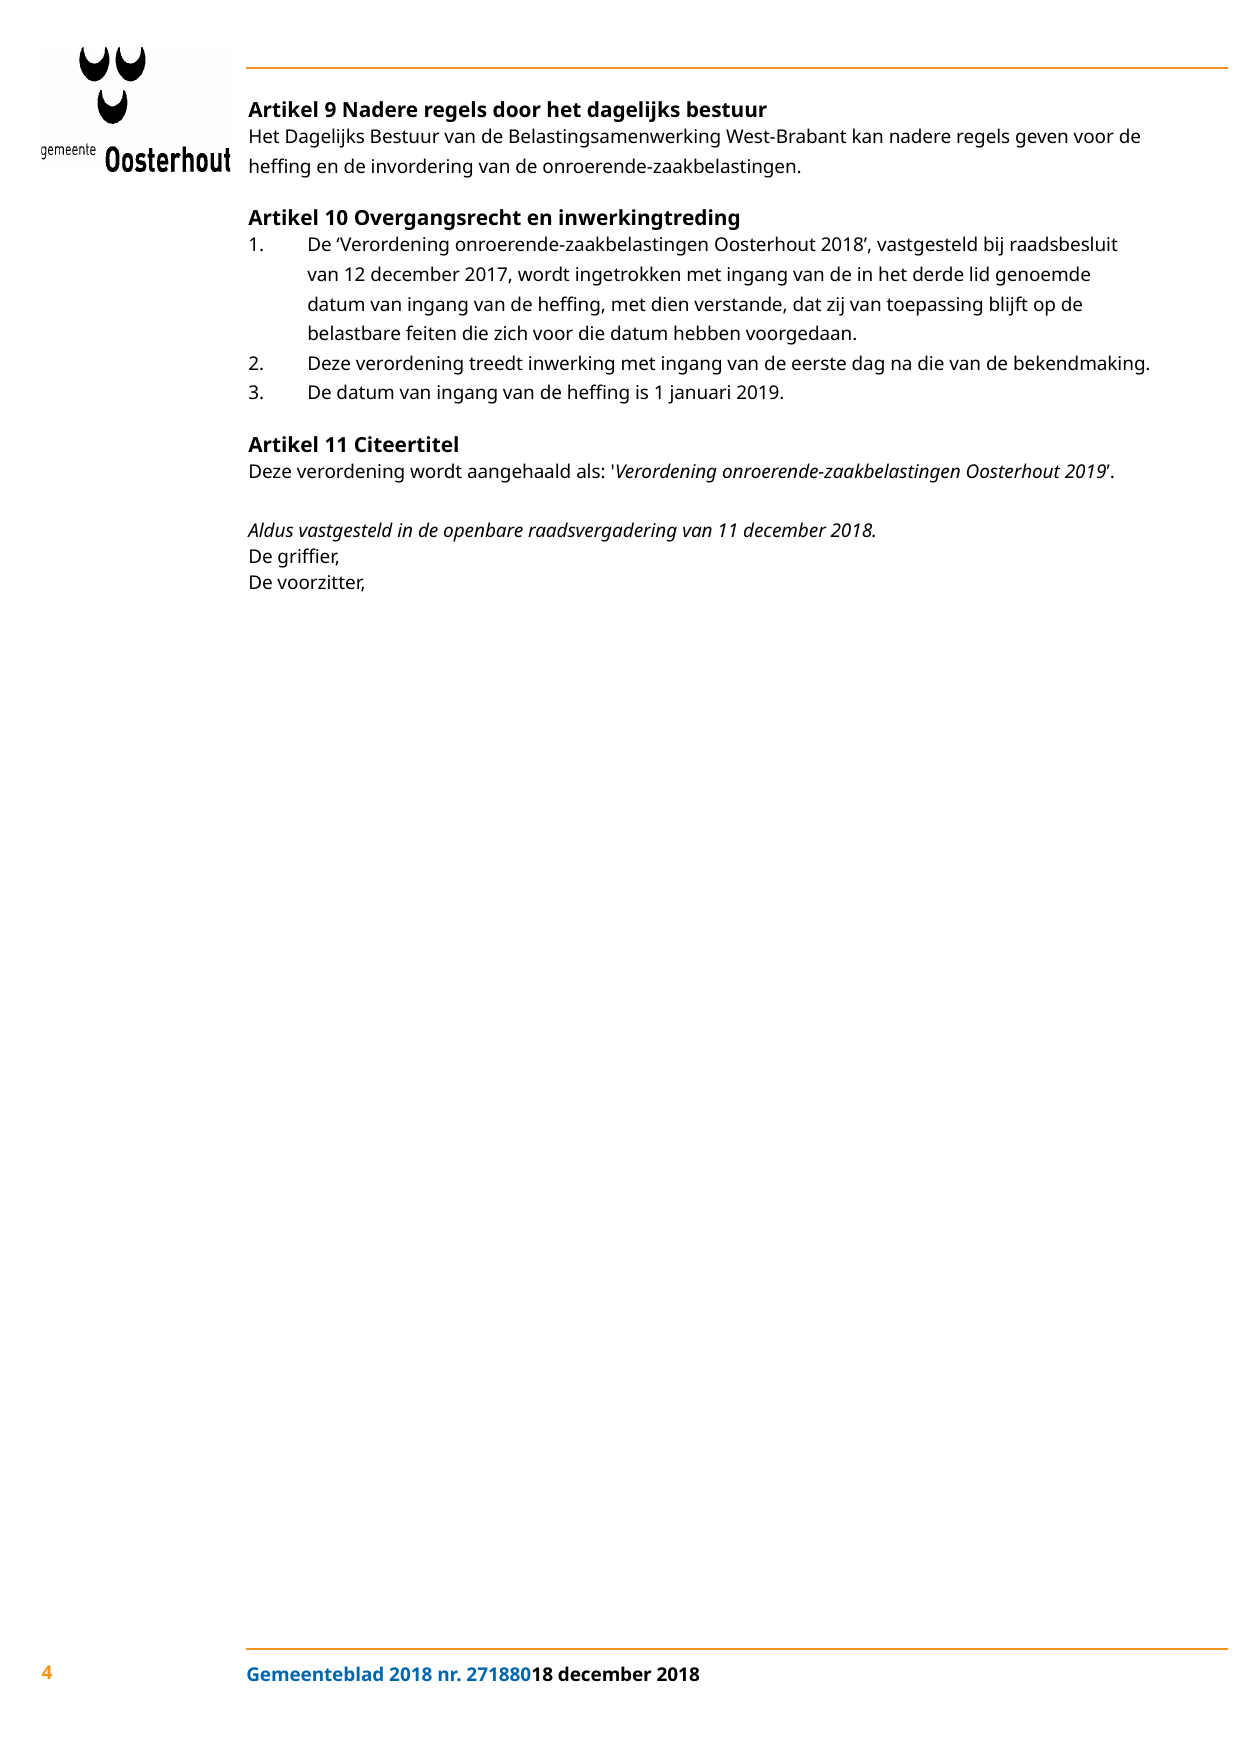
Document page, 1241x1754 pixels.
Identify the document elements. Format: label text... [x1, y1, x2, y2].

list De datum van ingang van de heffing is 1 januari 2019. [248, 379, 1152, 405]
text Artikel 11 Citeertitel [248, 430, 1152, 458]
list Deze verordening treedt inwerking met ingang van de eerste dag na die van de bekendmaking. [248, 350, 1152, 376]
text Het Dagelijks Bestuur van de Belastingsamenwerking West-Brabant kan nadere regels geven voor de heffing en de invordering van de onroerende-zaakbelastingen. [248, 123, 1152, 178]
picture [41, 47, 231, 172]
text Deze verordening wordt aangehaald als: 'Verordening onroerende-zaakbelastingen Oosterhout 2019’. [248, 458, 1152, 484]
text Aldus vastgesteld in de openbare raadsvergadering van 11 december 2018. [248, 518, 1152, 543]
text Artikel 10 Overgangsrecht en inwerkingtreding [248, 203, 1152, 232]
list De ‘Verordening onroerende-zaakbelastingen Oosterhout 2018’, vastgesteld bij raadsbesluit van 12 december 2017, wordt ingetrokken met ingang van de in het derde lid genoemde datum van ingang van de heffing, met dien verstande, dat zij van toepassing blijft op de belastbare feiten die zich voor die datum hebben voorgedaan. [248, 232, 1152, 346]
text De voorzitter, [248, 569, 1152, 595]
text Artikel 9 Nadere regels door het dagelijks bestuur [248, 95, 1152, 123]
text De griffier, [248, 543, 1152, 569]
